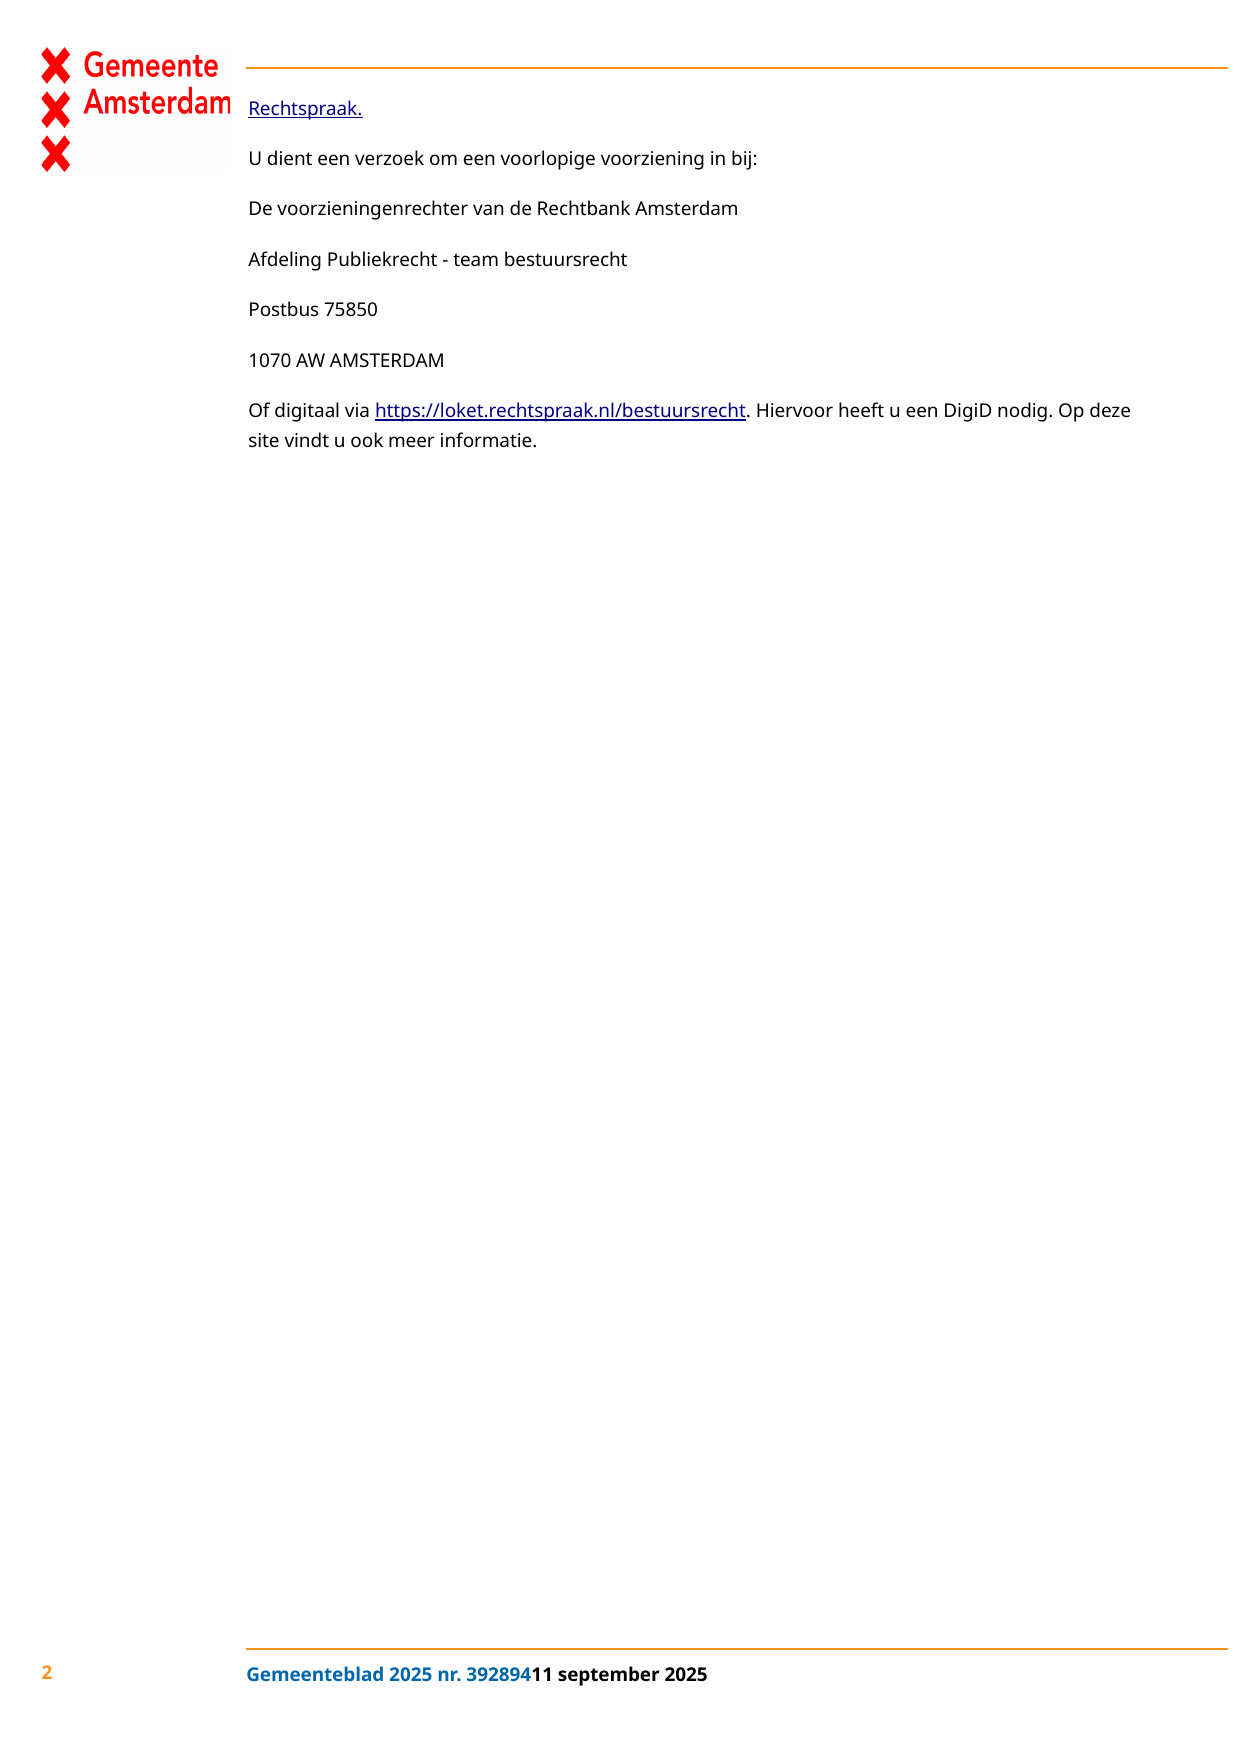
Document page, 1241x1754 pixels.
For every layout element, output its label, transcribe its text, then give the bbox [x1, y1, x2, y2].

picture [41, 47, 231, 172]
text De voorzieningenrechter van de Rechtbank Amsterdam [248, 196, 1152, 221]
text Rechtspraak. [248, 95, 1152, 121]
text Postbus 75850 [248, 296, 1152, 322]
text Afdeling Publiekrecht - team bestuursrecht [248, 246, 1152, 272]
text U dient een verzoek om een voorlopige voorziening in bij: [248, 145, 1152, 171]
text 1070 AW AMSTERDAM [248, 347, 1152, 373]
text Of digitaal via https://loket.rechtspraak.nl/bestuursrecht. Hiervoor heeft u een DigiD nodig. Op deze site vindt u ook meer informatie. [248, 397, 1152, 453]
